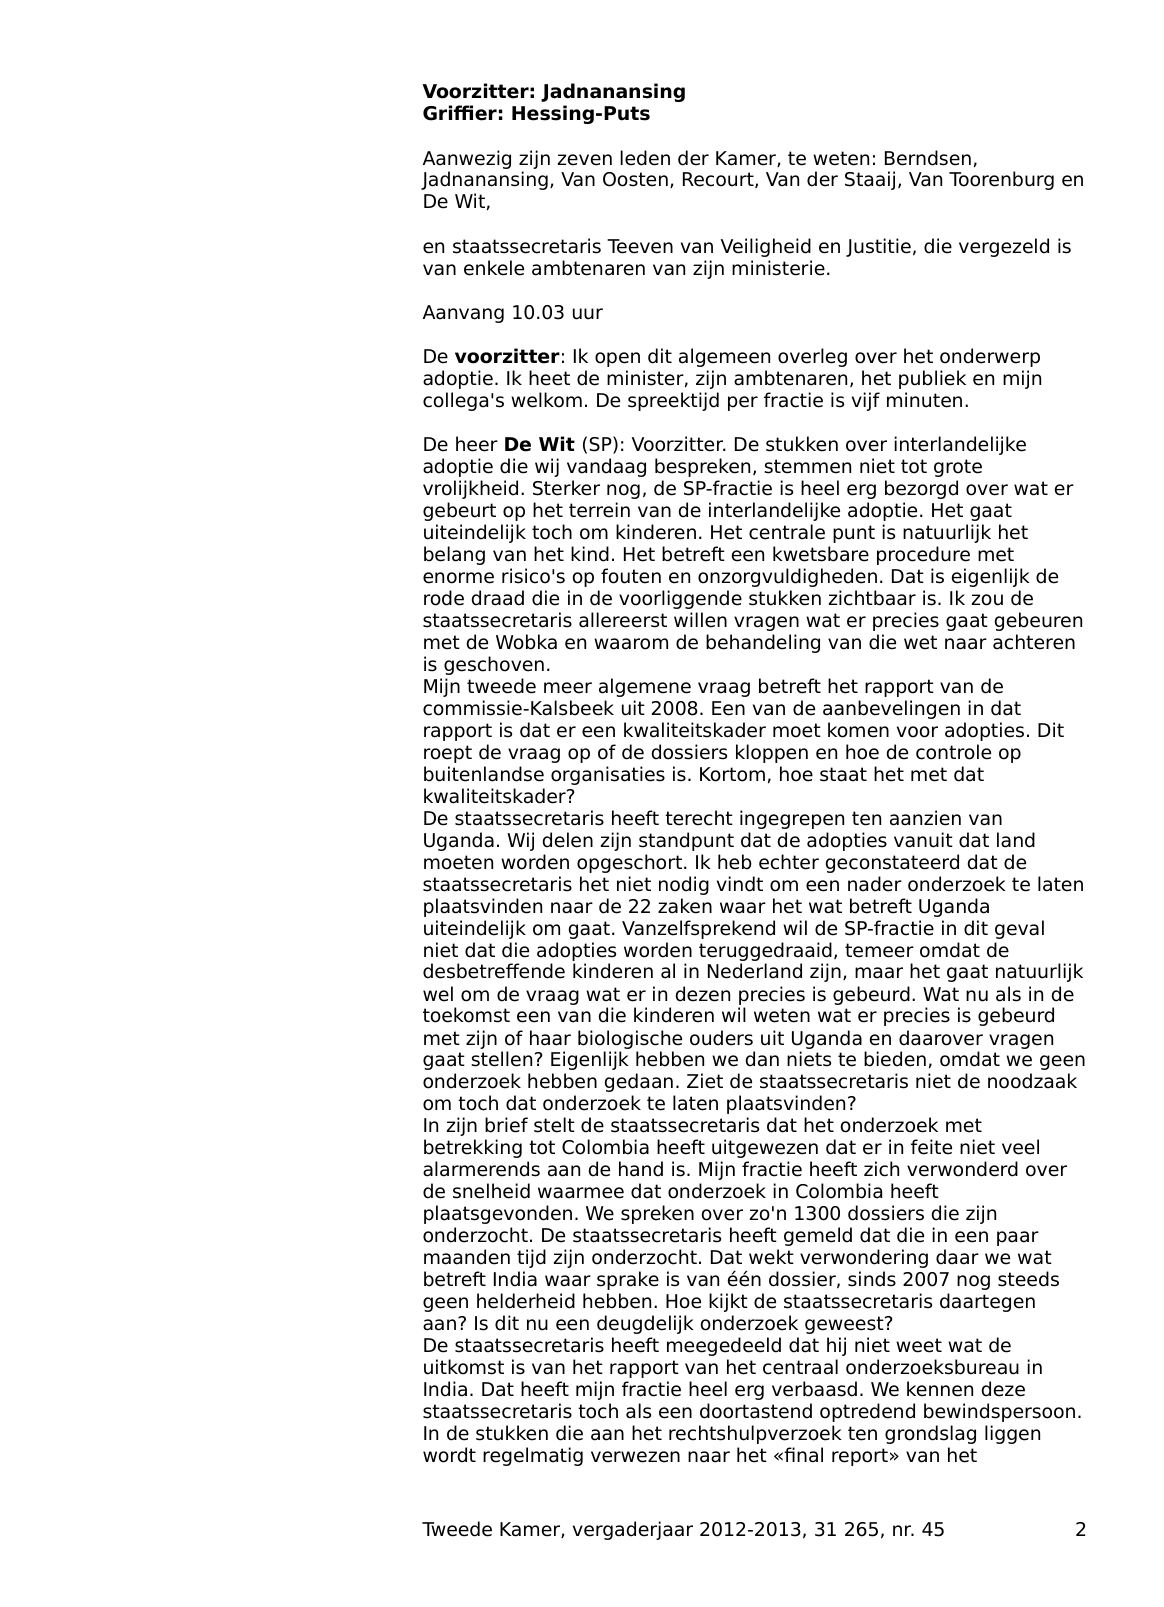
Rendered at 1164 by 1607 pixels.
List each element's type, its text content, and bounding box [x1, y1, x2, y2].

text Aanvang 10.03 uur [422, 302, 1087, 324]
text Mijn tweede meer algemene vraag betreft het rapport van de commissie-Kalsbeek uit 2008. Een van de aanbevelingen in dat rapport is dat er een kwaliteitskader moet komen voor adopties. Dit roept de vraag op of de dossiers kloppen en hoe de controle op buitenlandse organisaties is. Kortom, hoe staat het met dat kwaliteitskader? [422, 676, 1087, 808]
text De staatssecretaris heeft terecht ingegrepen ten aanzien van Uganda. Wij delen zijn standpunt dat de adopties vanuit dat land moeten worden opgeschort. Ik heb echter geconstateerd dat de staatssecretaris het niet nodig vindt om een nader onderzoek te laten plaatsvinden naar de 22 zaken waar het wat betreft Uganda uiteindelijk om gaat. Vanzelfsprekend wil de SP-fractie in dit geval niet dat die adopties worden teruggedraaid, temeer omdat de desbetreffende kinderen al in Nederland zijn, maar het gaat natuurlijk wel om de vraag wat er in dezen precies is gebeurd. Wat nu als in de toekomst een van die kinderen wil weten wat er precies is gebeurd met zijn of haar biologische ouders uit Uganda en daarover vragen gaat stellen? Eigenlijk hebben we dan niets te bieden, omdat we geen onderzoek hebben gedaan. Ziet de staatssecretaris niet de noodzaak om toch dat onderzoek te laten plaatsvinden? [422, 808, 1087, 1115]
text Voorzitter: Jadnanansing [422, 81, 1087, 103]
text Griffier: Hessing-Puts [422, 103, 1087, 125]
text De staatssecretaris heeft meegedeeld dat hij niet weet wat de uitkomst is van het rapport van het centraal onderzoeksbureau in India. Dat heeft mijn fractie heel erg verbaasd. We kennen deze staatssecretaris toch als een doortastend optredend bewindspersoon. In de stukken die aan het rechtshulpverzoek ten grondslag liggen wordt regelmatig verwezen naar het «final report» van het [422, 1335, 1087, 1467]
text In zijn brief stelt de staatssecretaris dat het onderzoek met betrekking tot Colombia heeft uitgewezen dat er in feite niet veel alarmerends aan de hand is. Mijn fractie heeft zich verwonderd over de snelheid waarmee dat onderzoek in Colombia heeft plaatsgevonden. We spreken over zo'n 1300 dossiers die zijn onderzocht. De staatssecretaris heeft gemeld dat die in een paar maanden tijd zijn onderzocht. Dat wekt verwondering daar we wat betreft India waar sprake is van één dossier, sinds 2007 nog steeds geen helderheid hebben. Hoe kijkt de staatssecretaris daartegen aan? Is dit nu een deugdelijk onderzoek geweest? [422, 1115, 1087, 1335]
text en staatssecretaris Teeven van Veiligheid en Justitie, die vergezeld is van enkele ambtenaren van zijn ministerie. [422, 236, 1087, 279]
text Aanwezig zijn zeven leden der Kamer, te weten: Berndsen, Jadnanansing, Van Oosten, Recourt, Van der Staaij, Van Toorenburg en De Wit, [422, 147, 1087, 213]
text De voorzitter: Ik open dit algemeen overleg over het onderwerp adoptie. Ik heet de minister, zijn ambtenaren, het publiek en mijn collega's welkom. De spreektijd per fractie is vijf minuten. [422, 346, 1087, 412]
text De heer De Wit (SP): Voorzitter. De stukken over interlandelijke adoptie die wij vandaag bespreken, stemmen niet tot grote vrolijkheid. Sterker nog, de SP-fractie is heel erg bezorgd over wat er gebeurt op het terrein van de interlandelijke adoptie. Het gaat uiteindelijk toch om kinderen. Het centrale punt is natuurlijk het belang van het kind. Het betreft een kwetsbare procedure met enorme risico's op fouten en onzorgvuldigheden. Dat is eigenlijk de rode draad die in de voorliggende stukken zichtbaar is. Ik zou de staatssecretaris allereerst willen vragen wat er precies gaat gebeuren met de Wobka en waarom de behandeling van die wet naar achteren is geschoven. [422, 434, 1087, 676]
